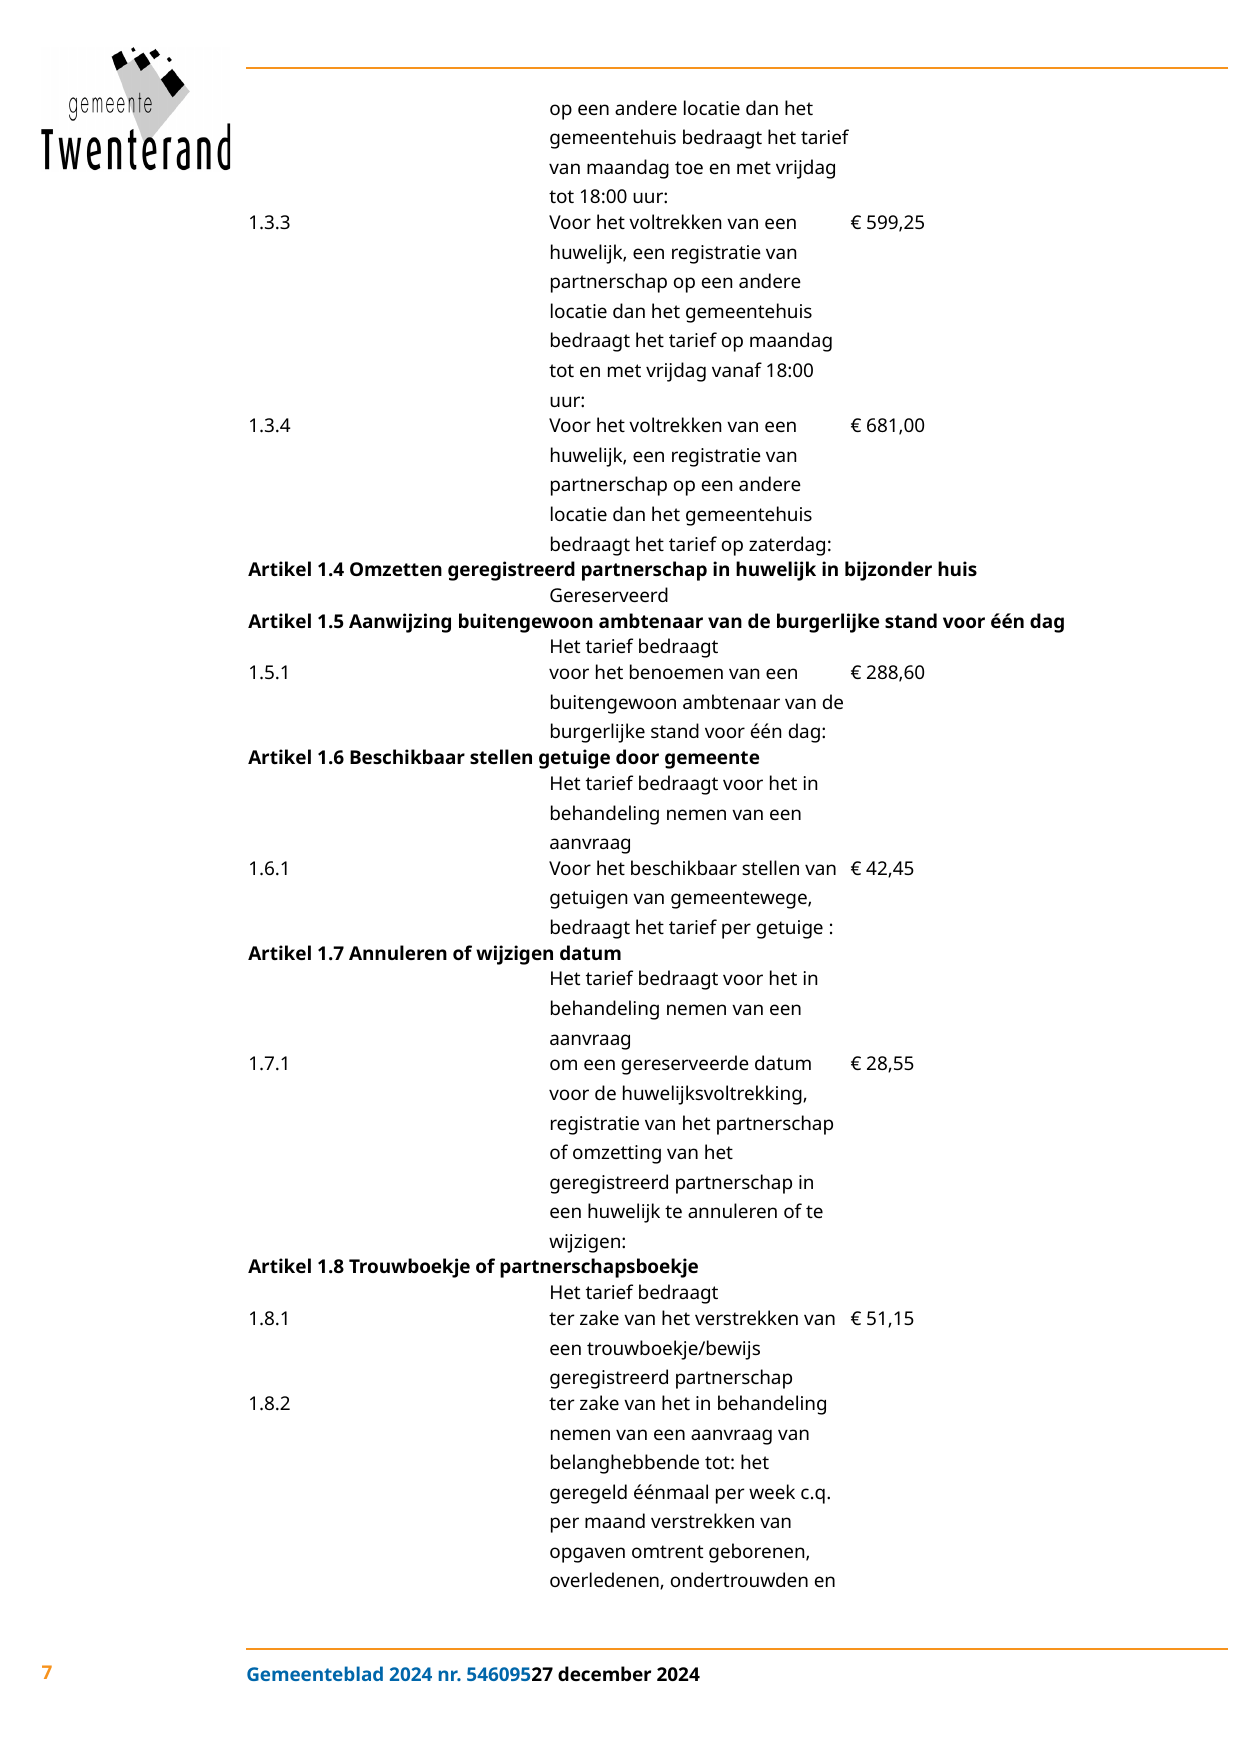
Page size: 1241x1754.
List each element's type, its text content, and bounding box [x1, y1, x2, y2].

table_cell [248, 966, 549, 1051]
table_cell [850, 770, 1152, 855]
table_cell ter zake van het in behandeling nemen van een aanvraag van belanghebbende tot: het geregeld éénmaal per week c.q. per maand verstrekken van opgaven omtrent geborenen, overledenen, ondertrouwden en [549, 1390, 850, 1593]
table_cell [248, 1280, 549, 1305]
table_cell € 288,60 [850, 660, 1152, 744]
table_cell Voor het voltrekken van een huwelijk, een registratie van partnerschap op een andere locatie dan het gemeentehuis bedraagt het tarief op maandag tot en met vrijdag vanaf 18:00 uur: [549, 209, 850, 412]
table_cell Voor het beschikbaar stellen van getuigen van gemeentewege, bedraagt het tarief per getuige : [549, 855, 850, 940]
table_cell [850, 634, 1152, 659]
table_cell 1.7.1 [248, 1051, 549, 1254]
picture [41, 47, 231, 172]
table_cell 1.3.4 [248, 413, 549, 557]
table_cell Het tarief bedraagt [549, 1280, 850, 1305]
table_cell Het tarief bedraagt voor het in behandeling nemen van een aanvraag [549, 966, 850, 1051]
table_cell 1.6.1 [248, 855, 549, 940]
table_cell [248, 634, 549, 659]
table_cell 1.5.1 [248, 660, 549, 744]
table_cell Artikel 1.5 Aanwijzing buitengewoon ambtenaar van de burgerlijke stand voor één dag [248, 608, 1152, 634]
table_cell Het tarief bedraagt voor het in behandeling nemen van een aanvraag [549, 770, 850, 855]
table_cell Voor het voltrekken van een huwelijk, een registratie van partnerschap op een andere locatie dan het gemeentehuis bedraagt het tarief op zaterdag: [549, 413, 850, 557]
table_cell om een gereserveerde datum voor de huwelijksvoltrekking, registratie van het partnerschap of omzetting van het geregistreerd partnerschap in een huwelijk te annuleren of te wijzigen: [549, 1051, 850, 1254]
table_cell € 681,00 [850, 413, 1152, 557]
table_cell 1.8.1 [248, 1305, 549, 1390]
table_cell [850, 1280, 1152, 1305]
table_cell Gereserveerd [549, 582, 850, 608]
table_cell [850, 1390, 1152, 1593]
table_cell Artikel 1.8 Trouwboekje of partnerschapsboekje [248, 1254, 1152, 1279]
table_cell op een andere locatie dan het gemeentehuis bedraagt het tarief van maandag toe en met vrijdag tot 18:00 uur: [549, 95, 850, 209]
table_cell [248, 582, 549, 608]
table_cell € 28,55 [850, 1051, 1152, 1254]
table_cell Artikel 1.6 Beschikbaar stellen getuige door gemeente [248, 744, 1152, 770]
table_cell € 599,25 [850, 209, 1152, 412]
table_cell [248, 770, 549, 855]
table_cell Artikel 1.7 Annuleren of wijzigen datum [248, 940, 1152, 966]
table_cell [850, 966, 1152, 1051]
table_cell 1.3.3 [248, 209, 549, 412]
table_cell € 51,15 [850, 1305, 1152, 1390]
table_cell [850, 95, 1152, 209]
table_cell [248, 95, 549, 209]
table_cell 1.8.2 [248, 1390, 549, 1593]
table_cell [850, 582, 1152, 608]
table_cell Het tarief bedraagt [549, 634, 850, 659]
table_cell € 42,45 [850, 855, 1152, 940]
table_cell ter zake van het verstrekken van een trouwboekje/bewijs geregistreerd partnerschap [549, 1305, 850, 1390]
table_cell voor het benoemen van een buitengewoon ambtenaar van de burgerlijke stand voor één dag: [549, 660, 850, 744]
table_cell Artikel 1.4 Omzetten geregistreerd partnerschap in huwelijk in bijzonder huis [248, 557, 1152, 582]
